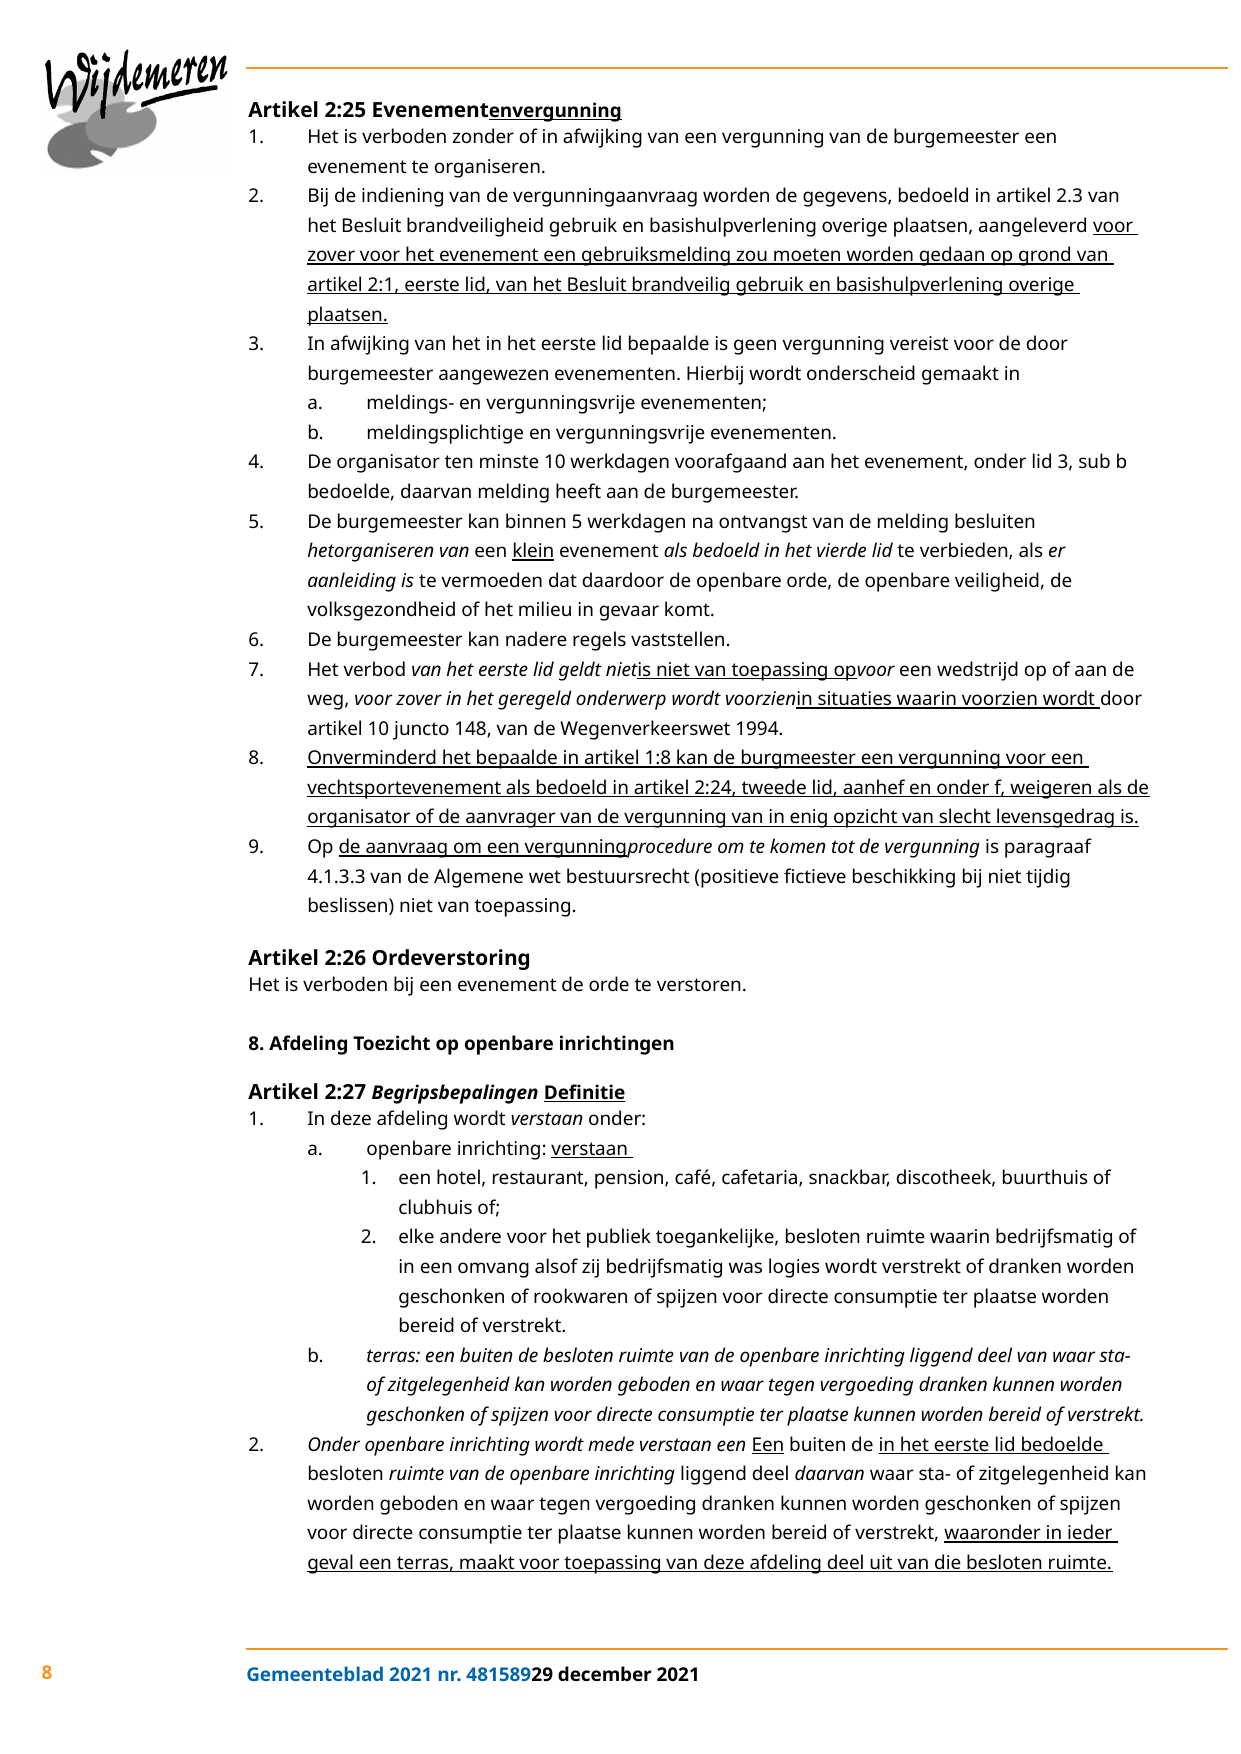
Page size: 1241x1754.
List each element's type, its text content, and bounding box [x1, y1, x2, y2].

text 8. Afdeling Toezicht op openbare inrichtingen [248, 1030, 1152, 1056]
text Artikel 2:26 Ordeverstoring [248, 943, 1152, 971]
text Artikel 2:25 Evenementenvergunning [248, 95, 1152, 123]
list terras: een buiten de besloten ruimte van de openbare inrichting liggend deel van waar sta- of zitgelegenheid kan worden geboden en waar tegen vergoeding dranken kunnen worden geschonken of spijzen voor directe consumptie ter plaatse kunnen worden bereid of verstrekt. [307, 1342, 1152, 1427]
list De burgemeester kan nadere regels vaststellen. [248, 626, 1152, 652]
list een hotel, restaurant, pension, café, cafetaria, snackbar, discotheek, buurthuis of clubhuis of; [361, 1164, 1152, 1220]
list Bij de indiening van de vergunningaanvraag worden de gegevens, bedoeld in artikel 2.3 van het Besluit brandveiligheid gebruik en basishulpverlening overige plaatsen, aangeleverd voor zover voor het evenement een gebruiksmelding zou moeten worden gedaan op grond van artikel 2:1, eerste lid, van het Besluit brandveilig gebruik en basishulpverlening overige plaatsen. [248, 182, 1152, 326]
list Onder openbare inrichting wordt mede verstaan een Een buiten de in het eerste lid bedoelde besloten ruimte van de openbare inrichting liggend deel daarvan waar sta- of zitgelegenheid kan worden geboden en waar tegen vergoeding dranken kunnen worden geschonken of spijzen voor directe consumptie ter plaatse kunnen worden bereid of verstrekt, waaronder in ieder geval een terras, maakt voor toepassing van deze afdeling deel uit van die besloten ruimte. [248, 1431, 1152, 1575]
list meldings- en vergunningsvrije evenementen; [307, 389, 1152, 415]
list Het is verboden zonder of in afwijking van een vergunning van de burgemeester een evenement te organiseren. [248, 123, 1152, 178]
list meldingsplichtige en vergunningsvrije evenementen. [307, 419, 1152, 445]
list elke andere voor het publiek toegankelijke, besloten ruimte waarin bedrijfsmatig of in een omvang alsof zij bedrijfsmatig was logies wordt verstrekt of dranken worden geschonken of rookwaren of spijzen voor directe consumptie ter plaatse worden bereid of verstrekt. [361, 1224, 1152, 1338]
picture [41, 47, 231, 172]
list openbare inrichting: verstaan [307, 1135, 1152, 1161]
list In deze afdeling wordt verstaan onder: [248, 1105, 1152, 1131]
list De burgemeester kan binnen 5 werkdagen na ontvangst van de melding besluiten hetorganiseren van een klein evenement als bedoeld in het vierde lid te verbieden, als er aanleiding is te vermoeden dat daardoor de openbare orde, de openbare veiligheid, de volksgezondheid of het milieu in gevaar komt. [248, 508, 1152, 622]
list Onverminderd het bepaalde in artikel 1:8 kan de burgmeester een vergunning voor een vechtsportevenement als bedoeld in artikel 2:24, tweede lid, aanhef en onder f, weigeren als de organisator of de aanvrager van de vergunning van in enig opzicht van slecht levensgedrag is. [248, 744, 1152, 829]
list De organisator ten minste 10 werkdagen voorafgaand aan het evenement, onder lid 3, sub b bedoelde, daarvan melding heeft aan de burgemeester. [248, 449, 1152, 504]
list Op de aanvraag om een vergunningprocedure om te komen tot de vergunning is paragraaf 4.1.3.3 van de Algemene wet bestuursrecht (positieve fictieve beschikking bij niet tijdig beslissen) niet van toepassing. [248, 833, 1152, 918]
list In afwijking van het in het eerste lid bepaalde is geen vergunning vereist voor de door burgemeester aangewezen evenementen. Hierbij wordt onderscheid gemaakt in [248, 330, 1152, 386]
list Het verbod van het eerste lid geldt nietis niet van toepassing opvoor een wedstrijd op of aan de weg, voor zover in het geregeld onderwerp wordt voorzienin situaties waarin voorzien wordt door artikel 10 juncto 148, van de Wegenverkeerswet 1994. [248, 656, 1152, 741]
text Het is verboden bij een evenement de orde te verstoren. [248, 971, 1152, 997]
text Artikel 2:27 Begripsbepalingen Definitie [248, 1077, 1152, 1105]
